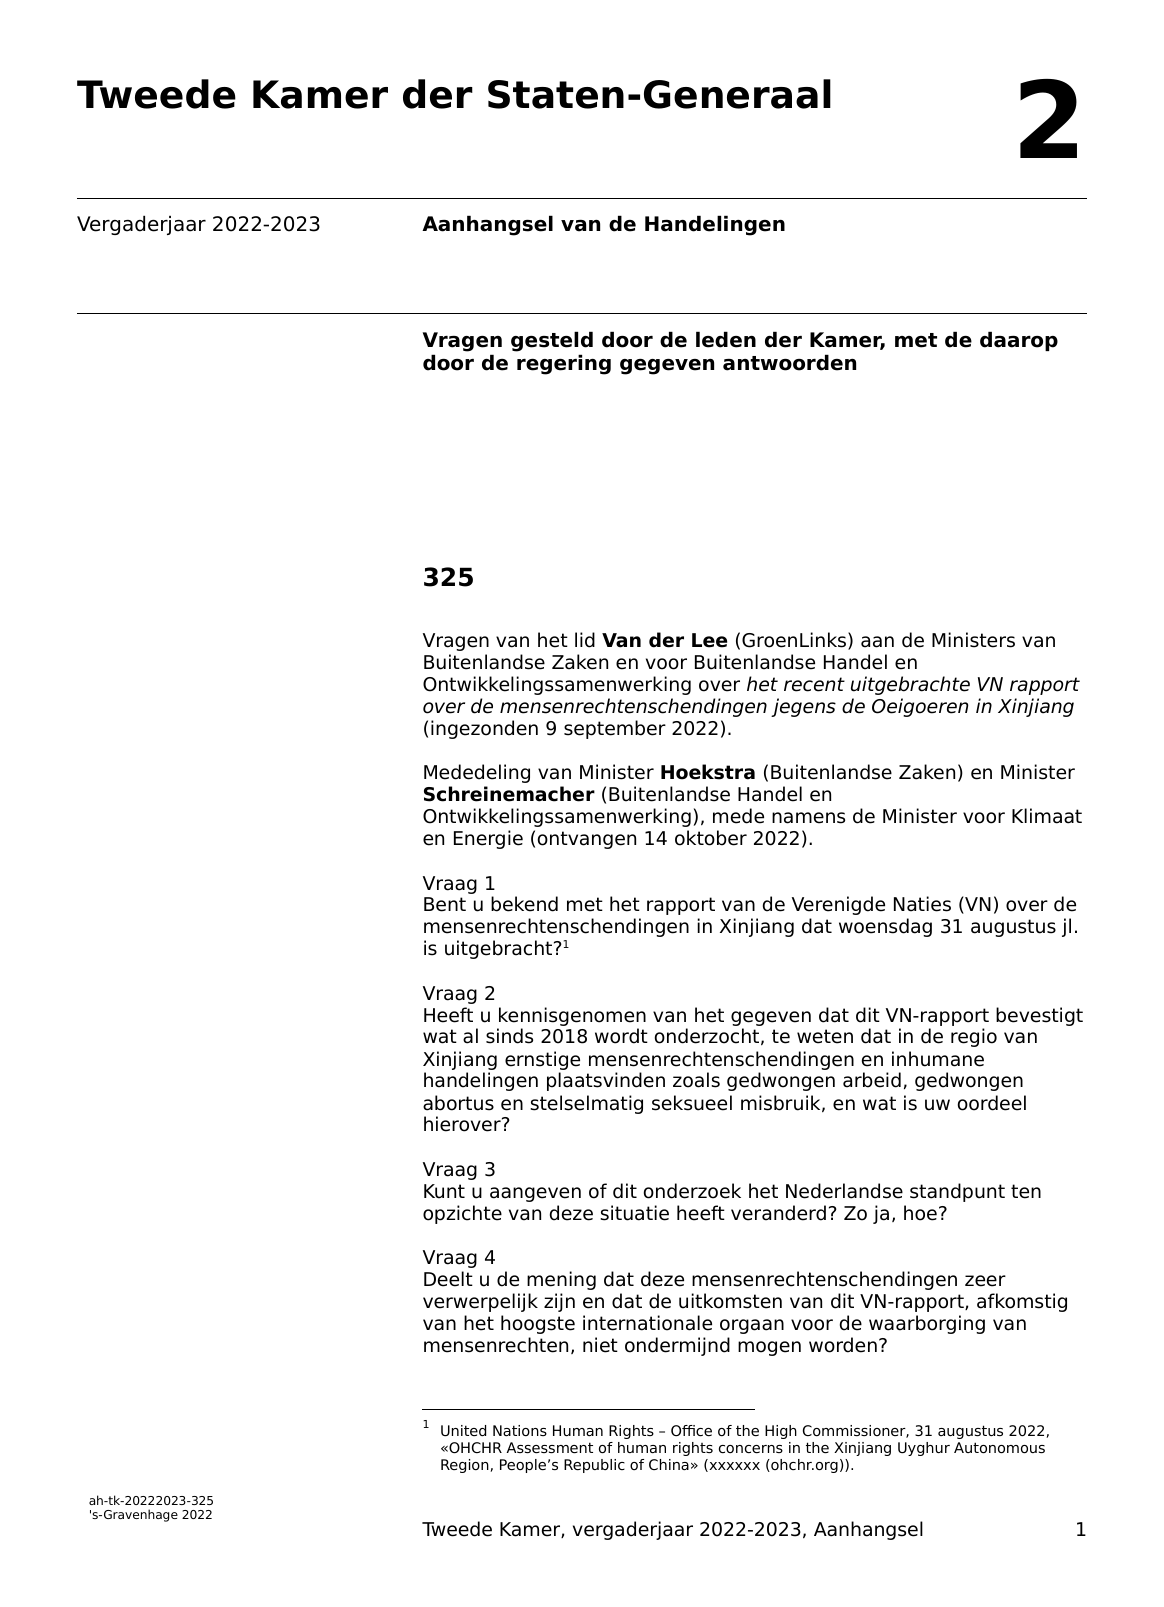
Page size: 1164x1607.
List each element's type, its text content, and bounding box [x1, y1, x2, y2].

text Vragen van het lid Van der Lee (GroenLinks) aan de Ministers van Buitenlandse Zaken en voor Buitenlandse Handel en Ontwikkelingssamenwerking over het recent uitgebrachte VN rapport over de mensenrechtenschendingen jegens de Oeigoeren in Xinjiang (ingezonden 9 september 2022). [422, 630, 1087, 740]
text Vraag 4 [422, 1247, 1087, 1269]
text Bent u bekend met het rapport van de Verenigde Naties (VN) over de mensenrechtenschendingen in Xinjiang dat woensdag 31 augustus jl. is uitgebracht? [422, 894, 1087, 960]
table_cell [77, 314, 422, 375]
text ah-tk-20222023-325 [88, 1494, 323, 1508]
text Vraag 1 [422, 872, 1087, 894]
text Vraag 2 [422, 982, 1087, 1004]
text Vraag 3 [422, 1158, 1087, 1181]
table_header 2 [886, 59, 1087, 198]
text Deelt u de mening dat deze mensenrechtenschendingen zeer verwerpelijk zijn en dat de uitkomsten van dit VN-rapport, afkomstig van het hoogste internationale orgaan voor de waarborging van mensenrechten, niet ondermijnd mogen worden? [422, 1269, 1087, 1357]
text 's-Gravenhage 2022 [88, 1508, 323, 1522]
text Kunt u aangeven of dit onderzoek het Nederlandse standpunt ten opzichte van deze situatie heeft veranderd? Zo ja, hoe? [422, 1181, 1087, 1224]
text Mededeling van Minister Hoekstra (Buitenlandse Zaken) en Minister Schreinemacher (Buitenlandse Handel en Ontwikkelingssamenwerking), mede namens de Minister voor Klimaat en Energie (ontvangen 14 oktober 2022). [422, 762, 1087, 850]
text United Nations Human Rights – Office of the High Commissioner, 31 augustus 2022, «OHCHR Assessment of human rights concerns in the Xinjiang Uyghur Autonomous Region, People’s Republic of China» (xxxxxx (ohchr.org)). [422, 1418, 1087, 1474]
table_cell Vergaderjaar 2022-2023 [77, 199, 422, 313]
text Heeft u kennisgenomen van het gegeven dat dit VN-rapport bevestigt wat al sinds 2018 wordt onderzocht, te weten dat in de regio van Xinjiang ernstige mensenrechtenschendingen en inhumane handelingen plaatsvinden zoals gedwongen arbeid, gedwongen abortus en stelselmatig seksueel misbruik, en wat is uw oordeel hierover? [422, 1004, 1087, 1136]
table_cell Vragen gesteld door de leden der Kamer, met de daarop door de regering gegeven antwoorden [422, 314, 1087, 375]
table_cell Aanhangsel van de Handelingen [422, 199, 1087, 313]
table_header Tweede Kamer der Staten-Generaal [77, 59, 886, 198]
text 325 [422, 563, 1087, 592]
